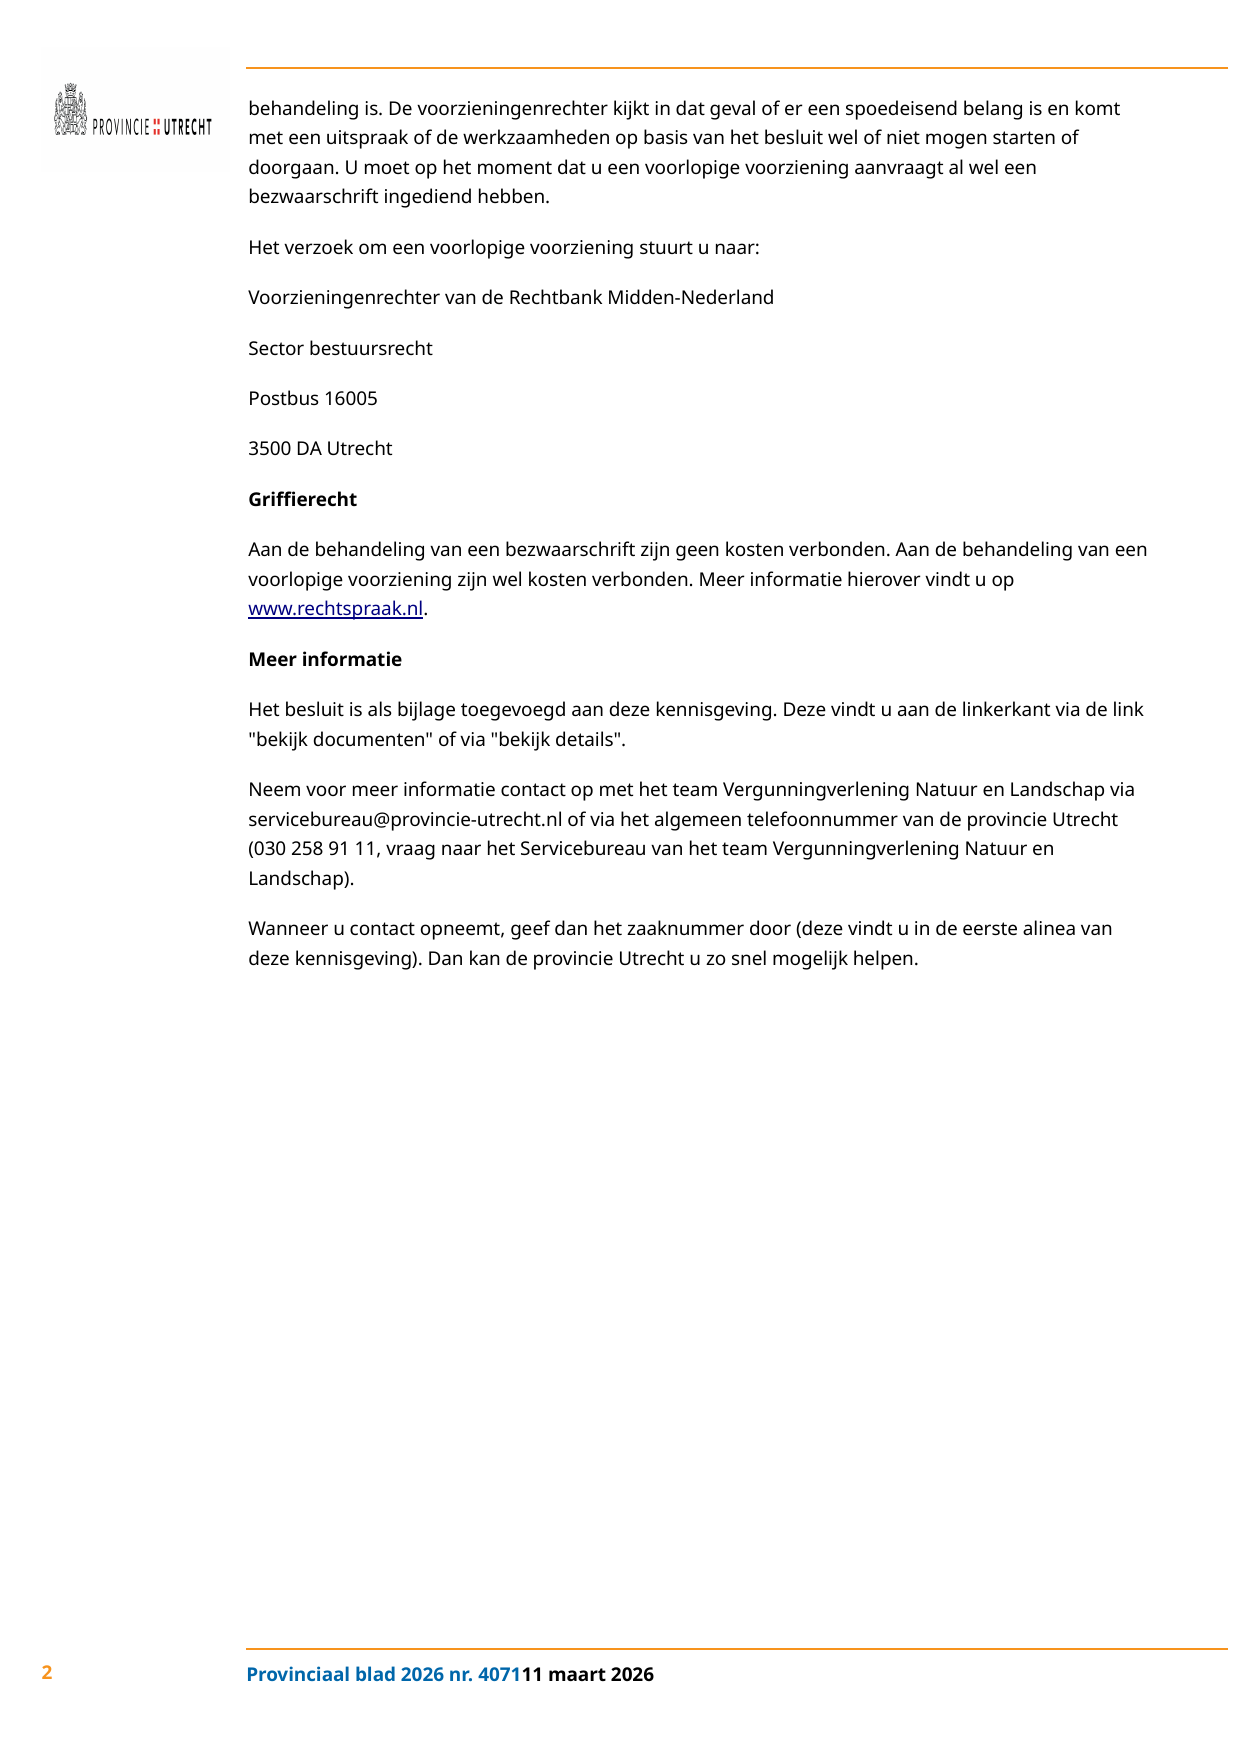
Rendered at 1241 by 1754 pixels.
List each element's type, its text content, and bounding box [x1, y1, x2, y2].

text Postbus 16005 [248, 385, 1152, 411]
text Meer informatie [248, 646, 1152, 672]
text Het besluit is als bijlage toegevoegd aan deze kennisgeving. Deze vindt u aan de linkerkant via de link "bekijk documenten" of via "bekijk details". [248, 696, 1152, 752]
text behandeling is. De voorzieningenrechter kijkt in dat geval of er een spoedeisend belang is en komt met een uitspraak of de werkzaamheden op basis van het besluit wel of niet mogen starten of doorgaan. U moet op het moment dat u een voorlopige voorziening aanvraagt al wel een bezwaarschrift ingediend hebben. [248, 95, 1152, 209]
picture [41, 47, 231, 172]
text Griffierecht [248, 486, 1152, 512]
text 3500 DA Utrecht [248, 436, 1152, 461]
text Neem voor meer informatie contact op met het team Vergunningverlening Natuur en Landschap via servicebureau@provincie-utrecht.nl of via het algemeen telefoonnummer van de provincie Utrecht (030 258 91 11, vraag naar het Servicebureau van het team Vergunningverlening Natuur en Landschap). [248, 776, 1152, 891]
text Sector bestuursrecht [248, 335, 1152, 361]
text Wanneer u contact opneemt, geef dan het zaaknummer door (deze vindt u in de eerste alinea van deze kennisgeving). Dan kan de provincie Utrecht u zo snel mogelijk helpen. [248, 916, 1152, 971]
text Het verzoek om een voorlopige voorziening stuurt u naar: [248, 234, 1152, 260]
text Aan de behandeling van een bezwaarschrift zijn geen kosten verbonden. Aan de behandeling van een voorlopige voorziening zijn wel kosten verbonden. Meer informatie hierover vindt u op www.rechtspraak.nl. [248, 536, 1152, 621]
text Voorzieningenrechter van de Rechtbank Midden-Nederland [248, 284, 1152, 310]
